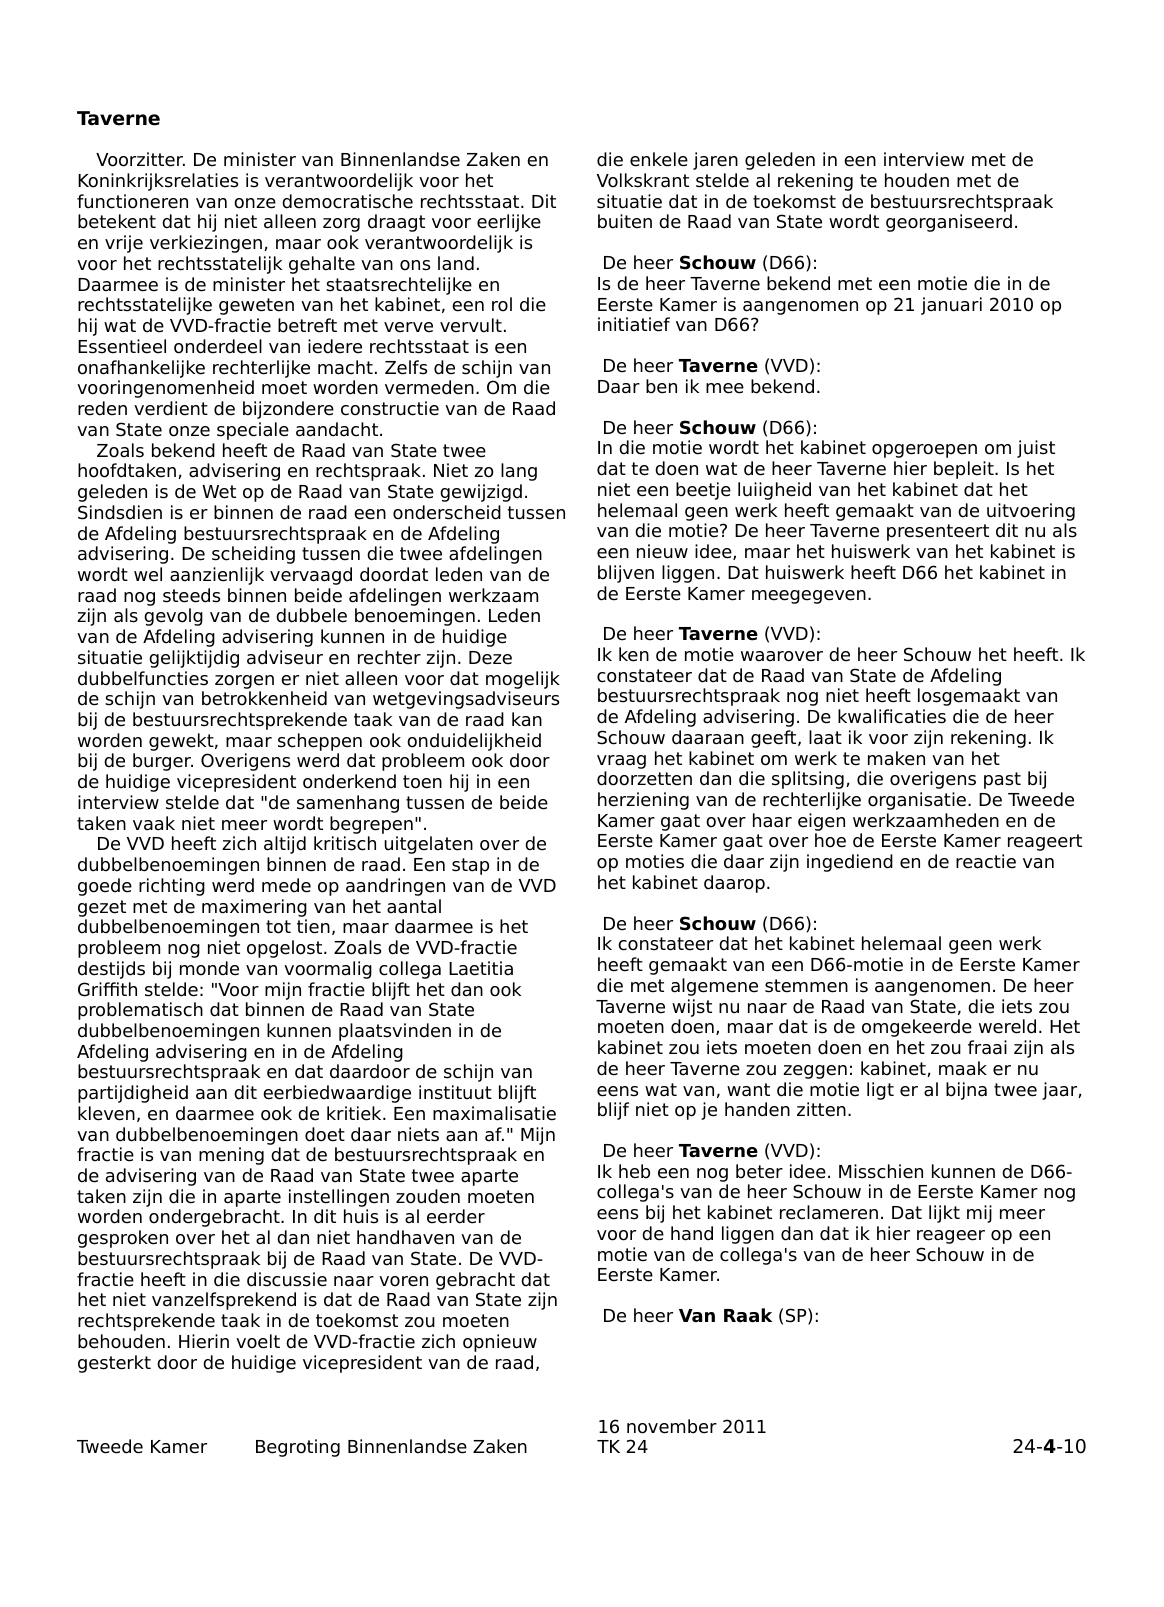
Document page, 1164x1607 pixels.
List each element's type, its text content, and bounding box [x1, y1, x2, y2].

text De heer Schouw (D66): [596, 913, 1087, 934]
text Is de heer Taverne bekend met een motie die in de Eerste Kamer is aangenomen op 21 januari 2010 op initiatief van D66? [596, 274, 1087, 336]
text Daar ben ik mee bekend. [596, 377, 1087, 397]
text De heer Schouw (D66): [596, 253, 1087, 274]
text De VVD heeft zich altijd kritisch uitgelaten over de dubbelbenoemingen binnen de raad. Een stap in de goede richting werd mede op aandringen van de VVD gezet met de maximering van het aantal dubbelbenoemingen tot tien, maar daarmee is het probleem nog niet opgelost. Zoals de VVD-fractie destijds bij monde van voormalig collega Laetitia Griffith stelde: "Voor mijn fractie blijft het dan ook problematisch dat binnen de Raad van State dubbelbenoemingen kunnen plaatsvinden in de Afdeling advisering en in de Afdeling bestuursrechtspraak en dat daardoor de schijn van partijdigheid aan dit eerbiedwaardige instituut blijft kleven, en daarmee ook de kritiek. Een maximalisatie van dubbelbenoemingen doet daar niets aan af." Mijn fractie is van mening dat de bestuursrechtspraak en de advisering van de Raad van State twee aparte taken zijn die in aparte instellingen zouden moeten worden ondergebracht. In dit huis is al eerder gesproken over het al dan niet handhaven van de bestuursrechtspraak bij de Raad van State. De VVD-fractie heeft in die discussie naar voren gebracht dat het niet vanzelfsprekend is dat de Raad van State zijn rechtsprekende taak in de toekomst zou moeten behouden. Hierin voelt de VVD-fractie zich opnieuw gesterkt door de huidige vicepresident van de raad, [77, 834, 567, 1373]
text Ik heb een nog beter idee. Misschien kunnen de D66-collega's van de heer Schouw in de Eerste Kamer nog eens bij het kabinet reclameren. Dat lijkt mij meer voor de hand liggen dan dat ik hier reageer op een motie van de collega's van de heer Schouw in de Eerste Kamer. [596, 1162, 1087, 1286]
text De heer Schouw (D66): [596, 417, 1087, 438]
text In die motie wordt het kabinet opgeroepen om juist dat te doen wat de heer Taverne hier bepleit. Is het niet een beetje luiigheid van het kabinet dat het helemaal geen werk heeft gemaakt van de uitvoering van die motie? De heer Taverne presenteert dit nu als een nieuw idee, maar het huiswerk van het kabinet is blijven liggen. Dat huiswerk heeft D66 het kabinet in de Eerste Kamer meegegeven. [596, 438, 1087, 604]
text die enkele jaren geleden in een interview met de Volkskrant stelde al rekening te houden met de situatie dat in de toekomst de bestuursrechtspraak buiten de Raad van State wordt georganiseerd. [596, 150, 1087, 233]
text De heer Taverne (VVD): [596, 624, 1087, 645]
text Voorzitter. De minister van Binnenlandse Zaken en Koninkrijksrelaties is verantwoordelijk voor het functioneren van onze democratische rechtsstaat. Dit betekent dat hij niet alleen zorg draagt voor eerlijke en vrije verkiezingen, maar ook verantwoordelijk is voor het rechtsstatelijk gehalte van ons land. Daarmee is de minister het staatsrechtelijke en rechtsstatelijke geweten van het kabinet, een rol die hij wat de VVD-fractie betreft met verve vervult. Essentieel onderdeel van iedere rechtsstaat is een onafhankelijke rechterlijke macht. Zelfs de schijn van vooringenomenheid moet worden vermeden. Om die reden verdient de bijzondere constructie van de Raad van State onze speciale aandacht. [77, 150, 567, 440]
text Zoals bekend heeft de Raad van State twee hoofdtaken, advisering en rechtspraak. Niet zo lang geleden is de Wet op de Raad van State gewijzigd. Sindsdien is er binnen de raad een onderscheid tussen de Afdeling bestuursrechtspraak en de Afdeling advisering. De scheiding tussen die twee afdelingen wordt wel aanzienlijk vervaagd doordat leden van de raad nog steeds binnen beide afdelingen werkzaam zijn als gevolg van de dubbele benoemingen. Leden van de Afdeling advisering kunnen in de huidige situatie gelijktijdig adviseur en rechter zijn. Deze dubbelfuncties zorgen er niet alleen voor dat mogelijk de schijn van betrokkenheid van wetgevingsadviseurs bij de bestuursrechtsprekende taak van de raad kan worden gewekt, maar scheppen ook onduidelijkheid bij de burger. Overigens werd dat probleem ook door de huidige vicepresident onderkend toen hij in een interview stelde dat "de samenhang tussen de beide taken vaak niet meer wordt begrepen". [77, 440, 567, 834]
text Ik ken de motie waarover de heer Schouw het heeft. Ik constateer dat de Raad van State de Afdeling bestuursrechtspraak nog niet heeft losgemaakt van de Afdeling advisering. De kwalificaties die de heer Schouw daaraan geeft, laat ik voor zijn rekening. Ik vraag het kabinet om werk te maken van het doorzetten dan die splitsing, die overigens past bij herziening van de rechterlijke organisatie. De Tweede Kamer gaat over haar eigen werkzaamheden en de Eerste Kamer gaat over hoe de Eerste Kamer reageert op moties die daar zijn ingediend en de reactie van het kabinet daarop. [596, 645, 1087, 893]
text De heer Taverne (VVD): [596, 1141, 1087, 1162]
text De heer Van Raak (SP): [596, 1306, 1087, 1327]
text Ik constateer dat het kabinet helemaal geen werk heeft gemaakt van een D66-motie in de Eerste Kamer die met algemene stemmen is aangenomen. De heer Taverne wijst nu naar de Raad van State, die iets zou moeten doen, maar dat is de omgekeerde wereld. Het kabinet zou iets moeten doen en het zou fraai zijn als de heer Taverne zou zeggen: kabinet, maak er nu eens wat van, want die motie ligt er al bijna twee jaar, blijf niet op je handen zitten. [596, 934, 1087, 1121]
text De heer Taverne (VVD): [596, 356, 1087, 377]
